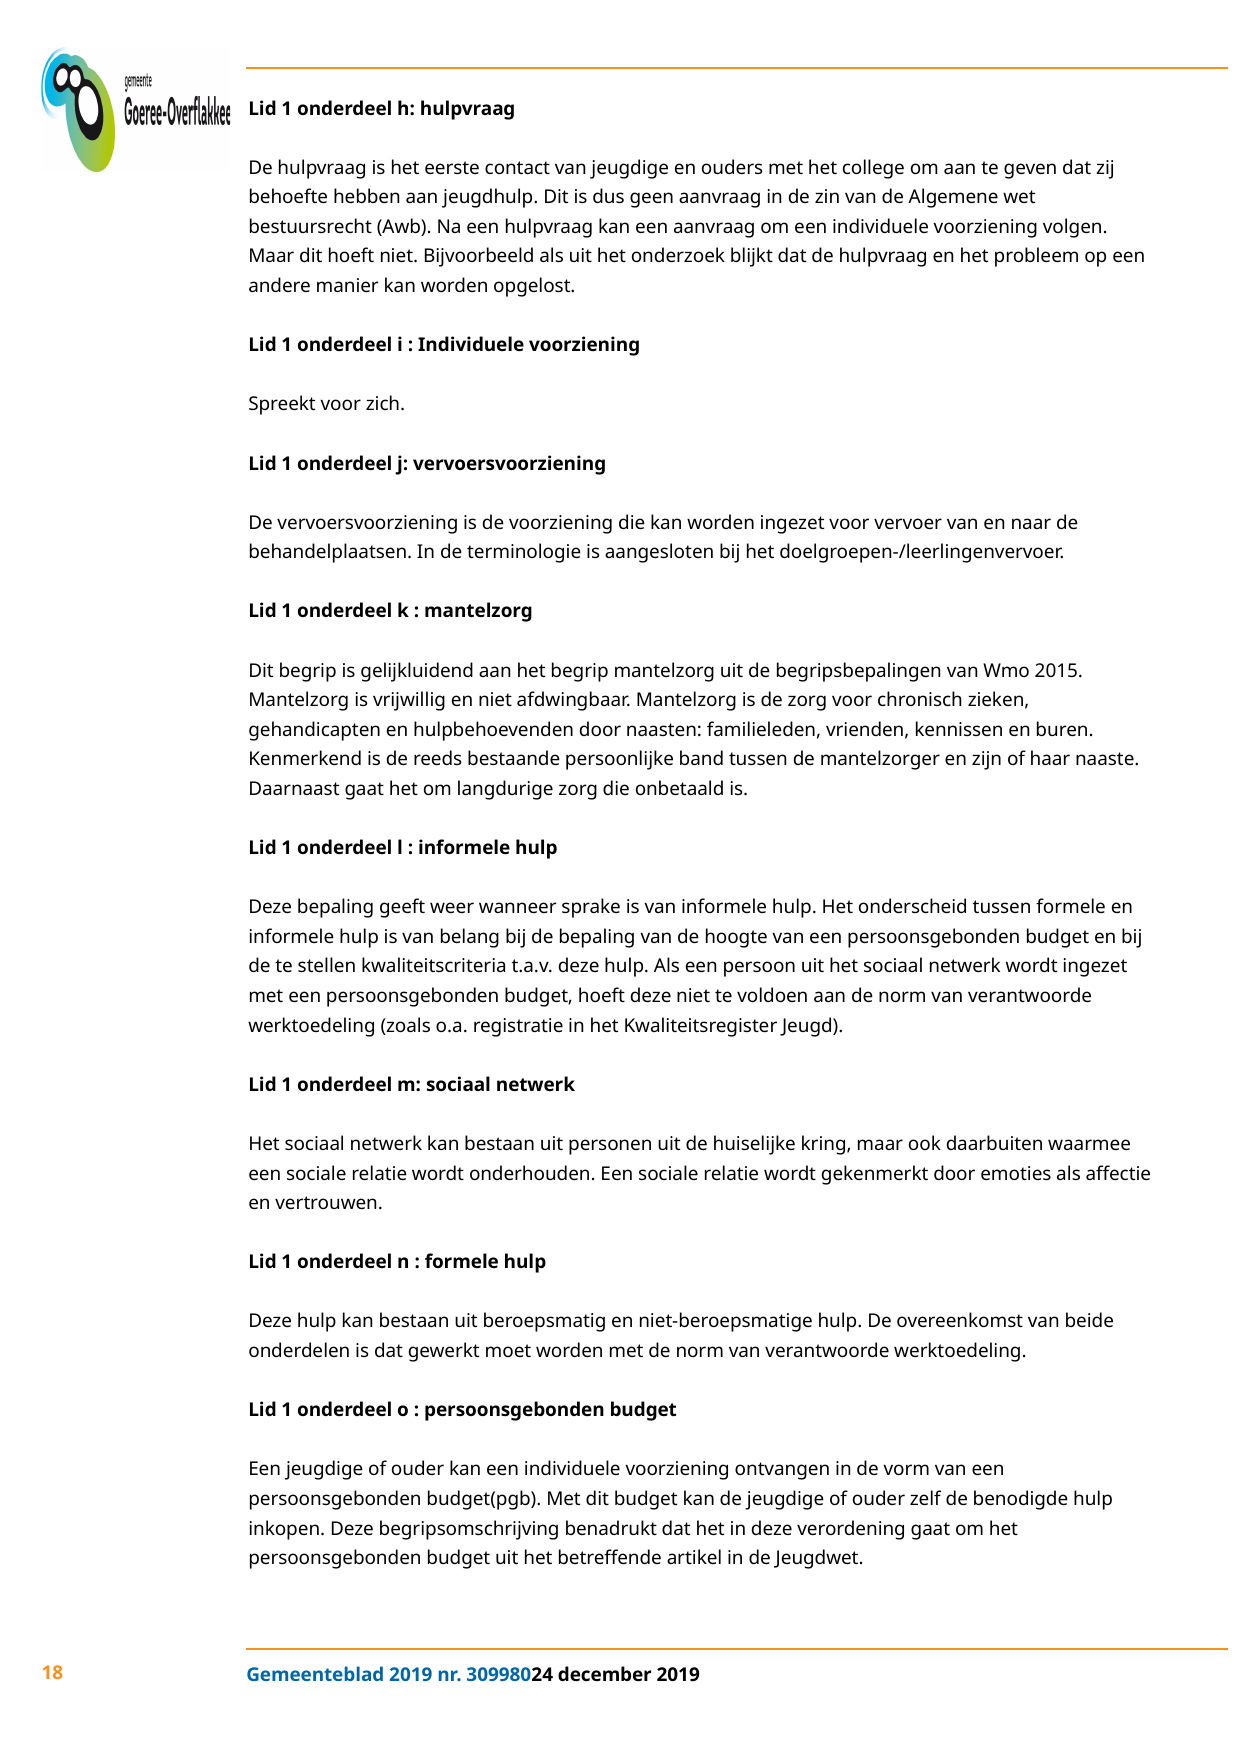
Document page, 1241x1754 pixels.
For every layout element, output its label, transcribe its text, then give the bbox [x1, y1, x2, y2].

text Lid 1 onderdeel m: sociaal netwerk [248, 1071, 1152, 1097]
text De hulpvraag is het eerste contact van jeugdige en ouders met het college om aan te geven dat zij behoefte hebben aan jeugdhulp. Dit is dus geen aanvraag in de zin van de Algemene wet bestuursrecht (Awb). Na een hulpvraag kan een aanvraag om een individuele voorziening volgen. Maar dit hoeft niet. Bijvoorbeeld als uit het onderzoek blijkt dat de hulpvraag en het probleem op een andere manier kan worden opgelost. [248, 154, 1152, 298]
text Dit begrip is gelijkluidend aan het begrip mantelzorg uit de begripsbepalingen van Wmo 2015. Mantelzorg is vrijwillig en niet afdwingbaar. Mantelzorg is de zorg voor chronisch zieken, gehandicapten en hulpbehoevenden door naasten: familieleden, vrienden, kennissen en buren. Kenmerkend is de reeds bestaande persoonlijke band tussen de mantelzorger en zijn of haar naaste. Daarnaast gaat het om langdurige zorg die onbetaald is. [248, 657, 1152, 801]
text Deze bepaling geeft weer wanneer sprake is van informele hulp. Het onderscheid tussen formele en informele hulp is van belang bij de bepaling van de hoogte van een persoonsgebonden budget en bij de te stellen kwaliteitscriteria t.a.v. deze hulp. Als een persoon uit het sociaal netwerk wordt ingezet met een persoonsgebonden budget, hoeft deze niet te voldoen aan de norm van verantwoorde werktoedeling (zoals o.a. registratie in het Kwaliteitsregister Jeugd). [248, 893, 1152, 1038]
text Een jeugdige of ouder kan een individuele voorziening ontvangen in de vorm van een persoonsgebonden budget(pgb). Met dit budget kan de jeugdige of ouder zelf de benodigde hulp inkopen. Deze begripsomschrijving benadrukt dat het in deze verordening gaat om het persoonsgebonden budget uit het betreffende artikel in de Jeugdwet. [248, 1456, 1152, 1570]
picture [41, 47, 231, 172]
text Lid 1 onderdeel h: hulpvraag [248, 95, 1152, 121]
text Lid 1 onderdeel i : Individuele voorziening [248, 331, 1152, 357]
text De vervoersvoorziening is de voorziening die kan worden ingezet voor vervoer van en naar de behandelplaatsen. In de terminologie is aangesloten bij het doelgroepen-/leerlingenvervoer. [248, 509, 1152, 564]
text Deze hulp kan bestaan uit beroepsmatig en niet-beroepsmatige hulp. De overeenkomst van beide onderdelen is dat gewerkt moet worden met de norm van verantwoorde werktoedeling. [248, 1308, 1152, 1363]
text Lid 1 onderdeel k : mantelzorg [248, 598, 1152, 623]
text Lid 1 onderdeel o : persoonsgebonden budget [248, 1396, 1152, 1422]
text Het sociaal netwerk kan bestaan uit personen uit de huiselijke kring, maar ook daarbuiten waarmee een sociale relatie wordt onderhouden. Een sociale relatie wordt gekenmerkt door emoties als affectie en vertrouwen. [248, 1130, 1152, 1215]
text Lid 1 onderdeel j: vervoersvoorziening [248, 450, 1152, 476]
text Spreekt voor zich. [248, 391, 1152, 416]
text Lid 1 onderdeel l : informele hulp [248, 834, 1152, 860]
text Lid 1 onderdeel n : formele hulp [248, 1248, 1152, 1274]
